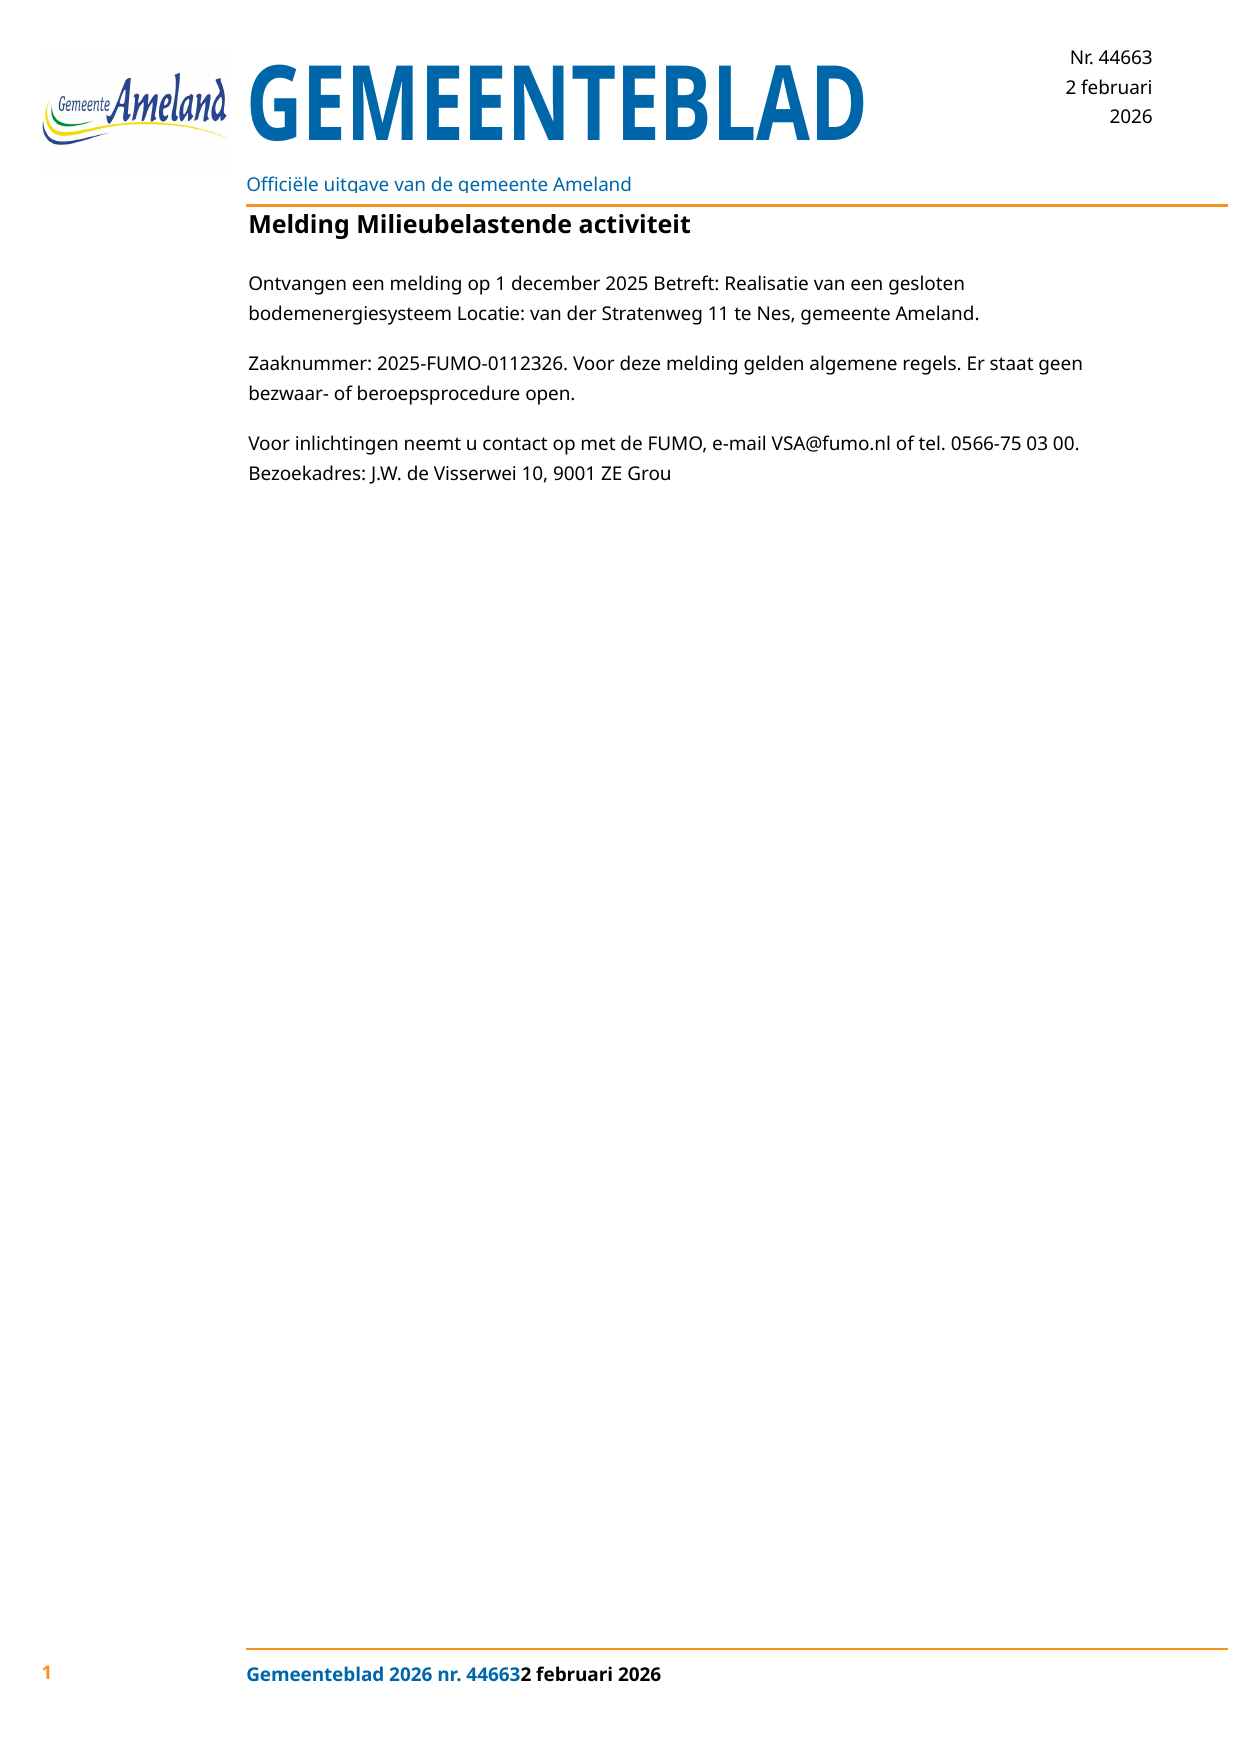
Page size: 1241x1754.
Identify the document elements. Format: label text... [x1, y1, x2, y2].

text Ontvangen een melding op 1 december 2025 Betreft: Realisatie van een gesloten bodemenergiesysteem Locatie: van der Stratenweg 11 te Nes, gemeente Ameland. [248, 270, 1152, 326]
picture [41, 47, 231, 172]
text Voor inlichtingen neemt u contact op met de FUMO, e-mail VSA@fumo.nl of tel. 0566-75 03 00. Bezoekadres: J.W. de Visserwei 10, 9001 ZE Grou [248, 430, 1152, 486]
text Zaaknummer: 2025-FUMO-0112326. Voor deze melding gelden algemene regels. Er staat geen bezwaar- of beroepsprocedure open. [248, 350, 1152, 406]
text Melding Milieubelastende activiteit [248, 207, 1152, 241]
